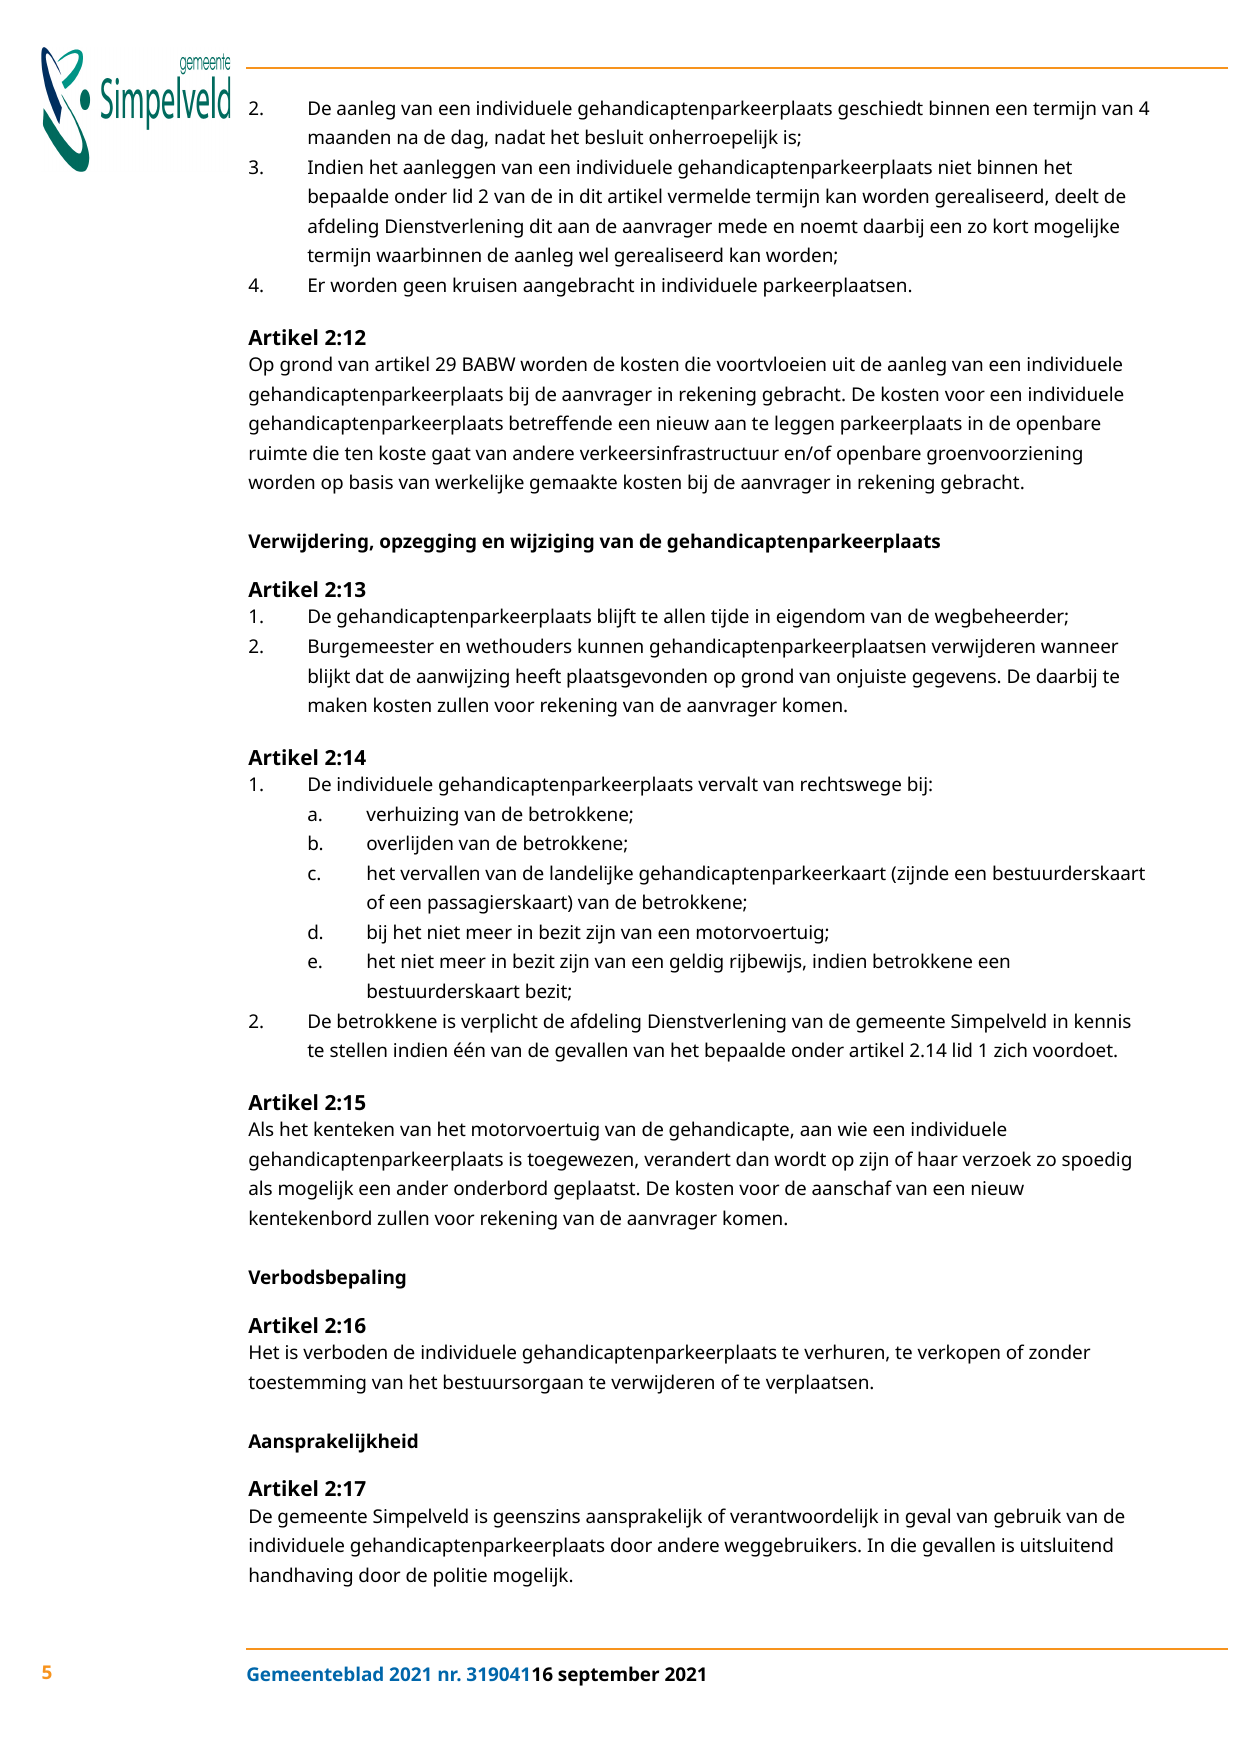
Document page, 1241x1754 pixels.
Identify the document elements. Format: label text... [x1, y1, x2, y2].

text Als het kenteken van het motorvoertuig van de gehandicapte, aan wie een individuele gehandicaptenparkeerplaats is toegewezen, verandert dan wordt op zijn of haar verzoek zo spoedig als mogelijk een ander onderbord geplaatst. De kosten voor de aanschaf van een nieuw kentekenbord zullen voor rekening van de aanvrager komen. [248, 1116, 1152, 1231]
list De individuele gehandicaptenparkeerplaats vervalt van rechtswege bij: [248, 771, 1152, 797]
text De gemeente Simpelveld is geenszins aansprakelijk of verantwoordelijk in geval van gebruik van de individuele gehandicaptenparkeerplaats door andere weggebruikers. In die gevallen is uitsluitend handhaving door de politie mogelijk. [248, 1503, 1152, 1588]
text Artikel 2:12 [248, 323, 1152, 351]
text Artikel 2:17 [248, 1474, 1152, 1503]
list verhuizing van de betrokkene; [307, 801, 1152, 827]
text Het is verboden de individuele gehandicaptenparkeerplaats te verhuren, te verkopen of zonder toestemming van het bestuursorgaan te verwijderen of te verplaatsen. [248, 1339, 1152, 1394]
list het vervallen van de landelijke gehandicaptenparkeerkaart (zijnde een bestuurderskaart of een passagierskaart) van de betrokkene; [307, 860, 1152, 915]
text Artikel 2:15 [248, 1088, 1152, 1116]
list De aanleg van een individuele gehandicaptenparkeerplaats geschiedt binnen een termijn van 4 maanden na de dag, nadat het besluit onherroepelijk is; [248, 95, 1152, 150]
list bij het niet meer in bezit zijn van een motorvoertuig; [307, 919, 1152, 945]
list De betrokkene is verplicht de afdeling Dienstverlening van de gemeente Simpelveld in kennis te stellen indien één van de gevallen van het bepaalde onder artikel 2.14 lid 1 zich voordoet. [248, 1008, 1152, 1063]
text Verbodsbepaling [248, 1264, 1152, 1290]
list het niet meer in bezit zijn van een geldig rijbewijs, indien betrokkene een bestuurderskaart bezit; [307, 949, 1152, 1004]
text Op grond van artikel 29 BABW worden de kosten die voortvloeien uit de aanleg van een individuele gehandicaptenparkeerplaats bij de aanvrager in rekening gebracht. De kosten voor een individuele gehandicaptenparkeerplaats betreffende een nieuw aan te leggen parkeerplaats in de openbare ruimte die ten koste gaat van andere verkeersinfrastructuur en/of openbare groenvoorziening worden op basis van werkelijke gemaakte kosten bij de aanvrager in rekening gebracht. [248, 351, 1152, 495]
list Er worden geen kruisen aangebracht in individuele parkeerplaatsen. [248, 272, 1152, 298]
list overlijden van de betrokkene; [307, 830, 1152, 856]
picture [41, 47, 231, 172]
list De gehandicaptenparkeerplaats blijft te allen tijde in eigendom van de wegbeheerder; [248, 604, 1152, 629]
text Artikel 2:13 [248, 575, 1152, 604]
text Aansprakelijkheid [248, 1428, 1152, 1454]
text Artikel 2:16 [248, 1311, 1152, 1339]
list Burgemeester en wethouders kunnen gehandicaptenparkeerplaatsen verwijderen wanneer blijkt dat de aanwijzing heeft plaatsgevonden op grond van onjuiste gegevens. De daarbij te maken kosten zullen voor rekening van de aanvrager komen. [248, 633, 1152, 718]
text Artikel 2:14 [248, 743, 1152, 771]
text Verwijdering, opzegging en wijziging van de gehandicaptenparkeerplaats [248, 529, 1152, 554]
list Indien het aanleggen van een individuele gehandicaptenparkeerplaats niet binnen het bepaalde onder lid 2 van de in dit artikel vermelde termijn kan worden gerealiseerd, deelt de afdeling Dienstverlening dit aan de aanvrager mede en noemt daarbij een zo kort mogelijke termijn waarbinnen de aanleg wel gerealiseerd kan worden; [248, 154, 1152, 268]
